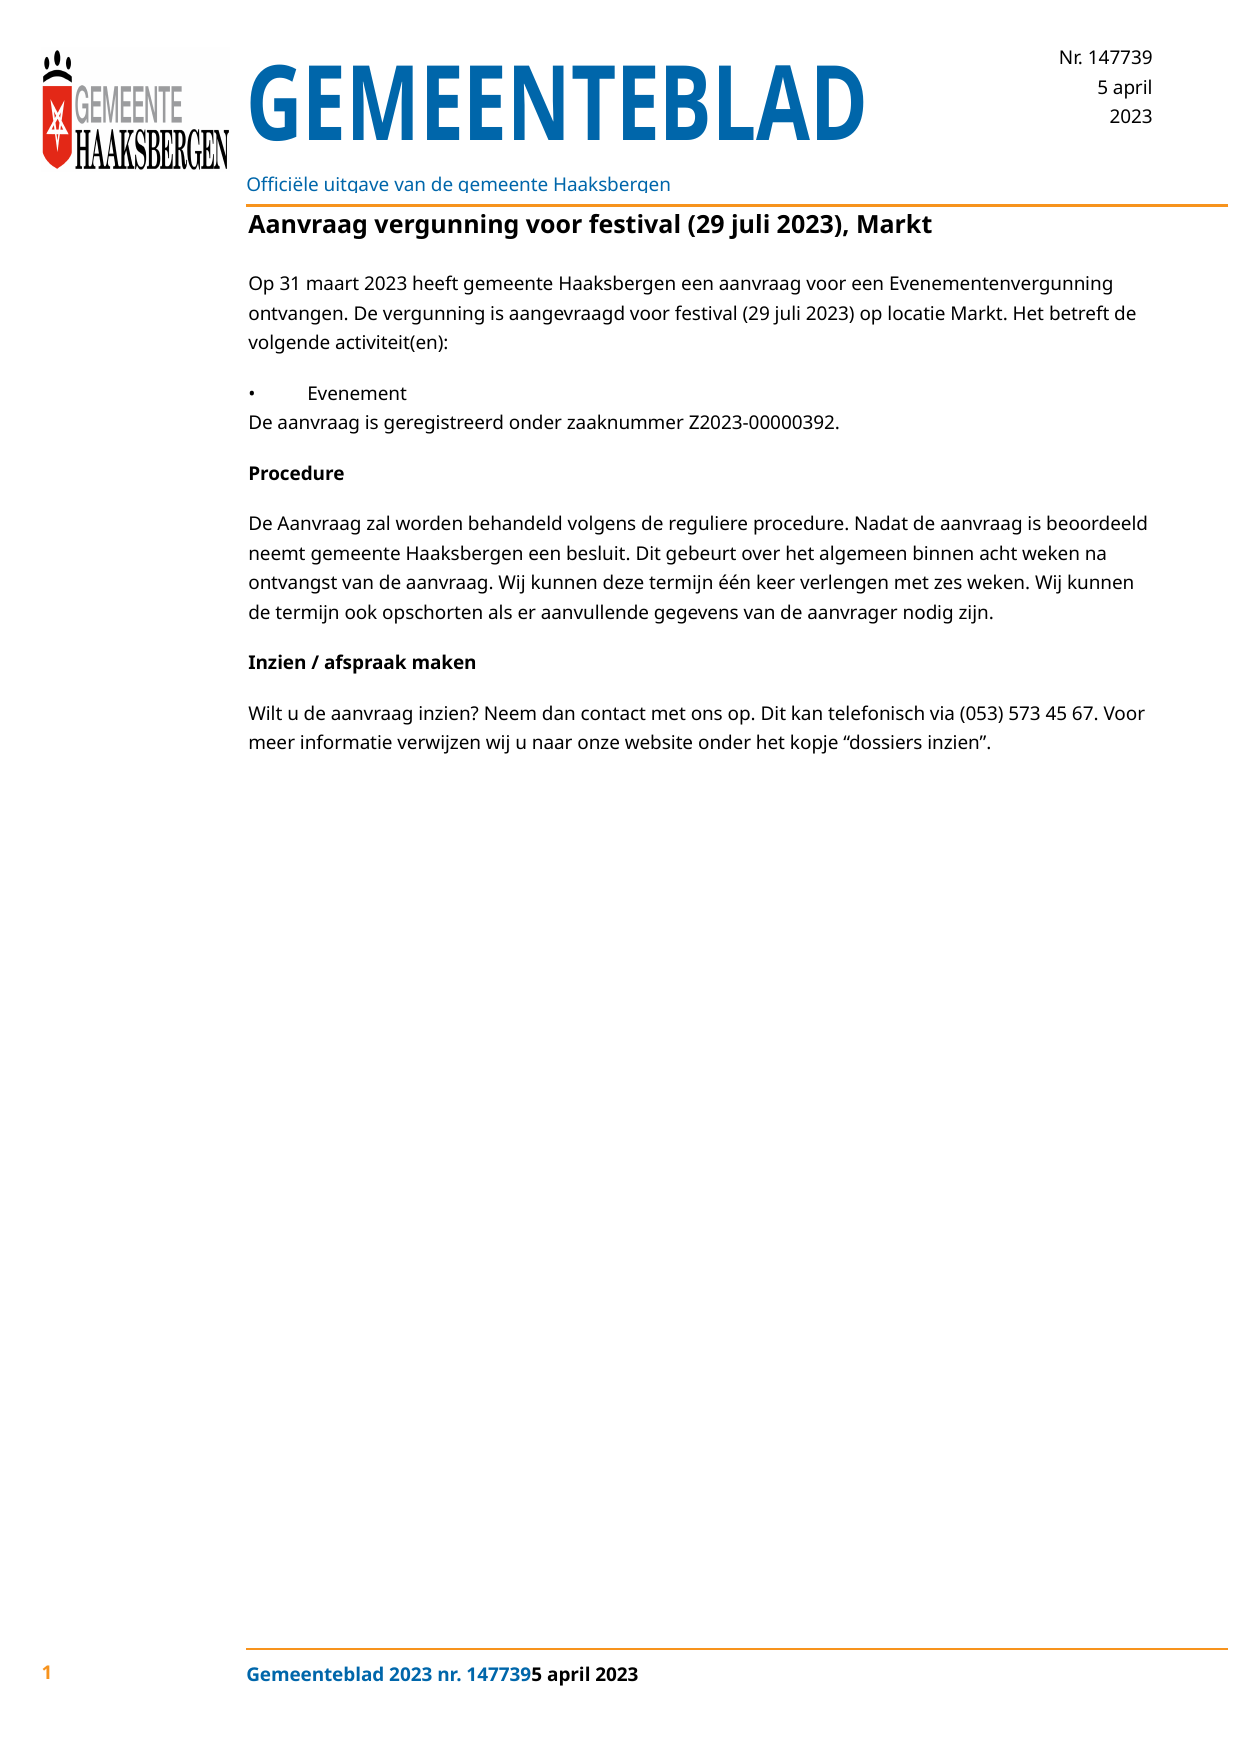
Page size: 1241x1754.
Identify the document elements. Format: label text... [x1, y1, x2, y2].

text De Aanvraag zal worden behandeld volgens de reguliere procedure. Nadat de aanvraag is beoordeeld neemt gemeente Haaksbergen een besluit. Dit gebeurt over het algemeen binnen acht weken na ontvangst van de aanvraag. Wij kunnen deze termijn één keer verlengen met zes weken. Wij kunnen de termijn ook opschorten als er aanvullende gegevens van de aanvrager nodig zijn. [248, 510, 1152, 625]
picture [41, 47, 231, 172]
text Procedure [248, 460, 1152, 486]
text Op 31 maart 2023 heeft gemeente Haaksbergen een aanvraag voor een Evenementenvergunning ontvangen. De vergunning is aangevraagd voor festival (29 juli 2023) op locatie Markt. Het betreft de volgende activiteit(en): [248, 270, 1152, 355]
list Evenement [248, 380, 1152, 406]
text De aanvraag is geregistreerd onder zaaknummer Z2023-00000392. [248, 409, 1152, 435]
text Wilt u de aanvraag inzien? Neem dan contact met ons op. Dit kan telefonisch via (053) 573 45 67. Voor meer informatie verwijzen wij u naar onze website onder het kopje “dossiers inzien”. [248, 700, 1152, 755]
text Inzien / afspraak maken [248, 649, 1152, 675]
text Aanvraag vergunning voor festival (29 juli 2023), Markt [248, 207, 1152, 241]
